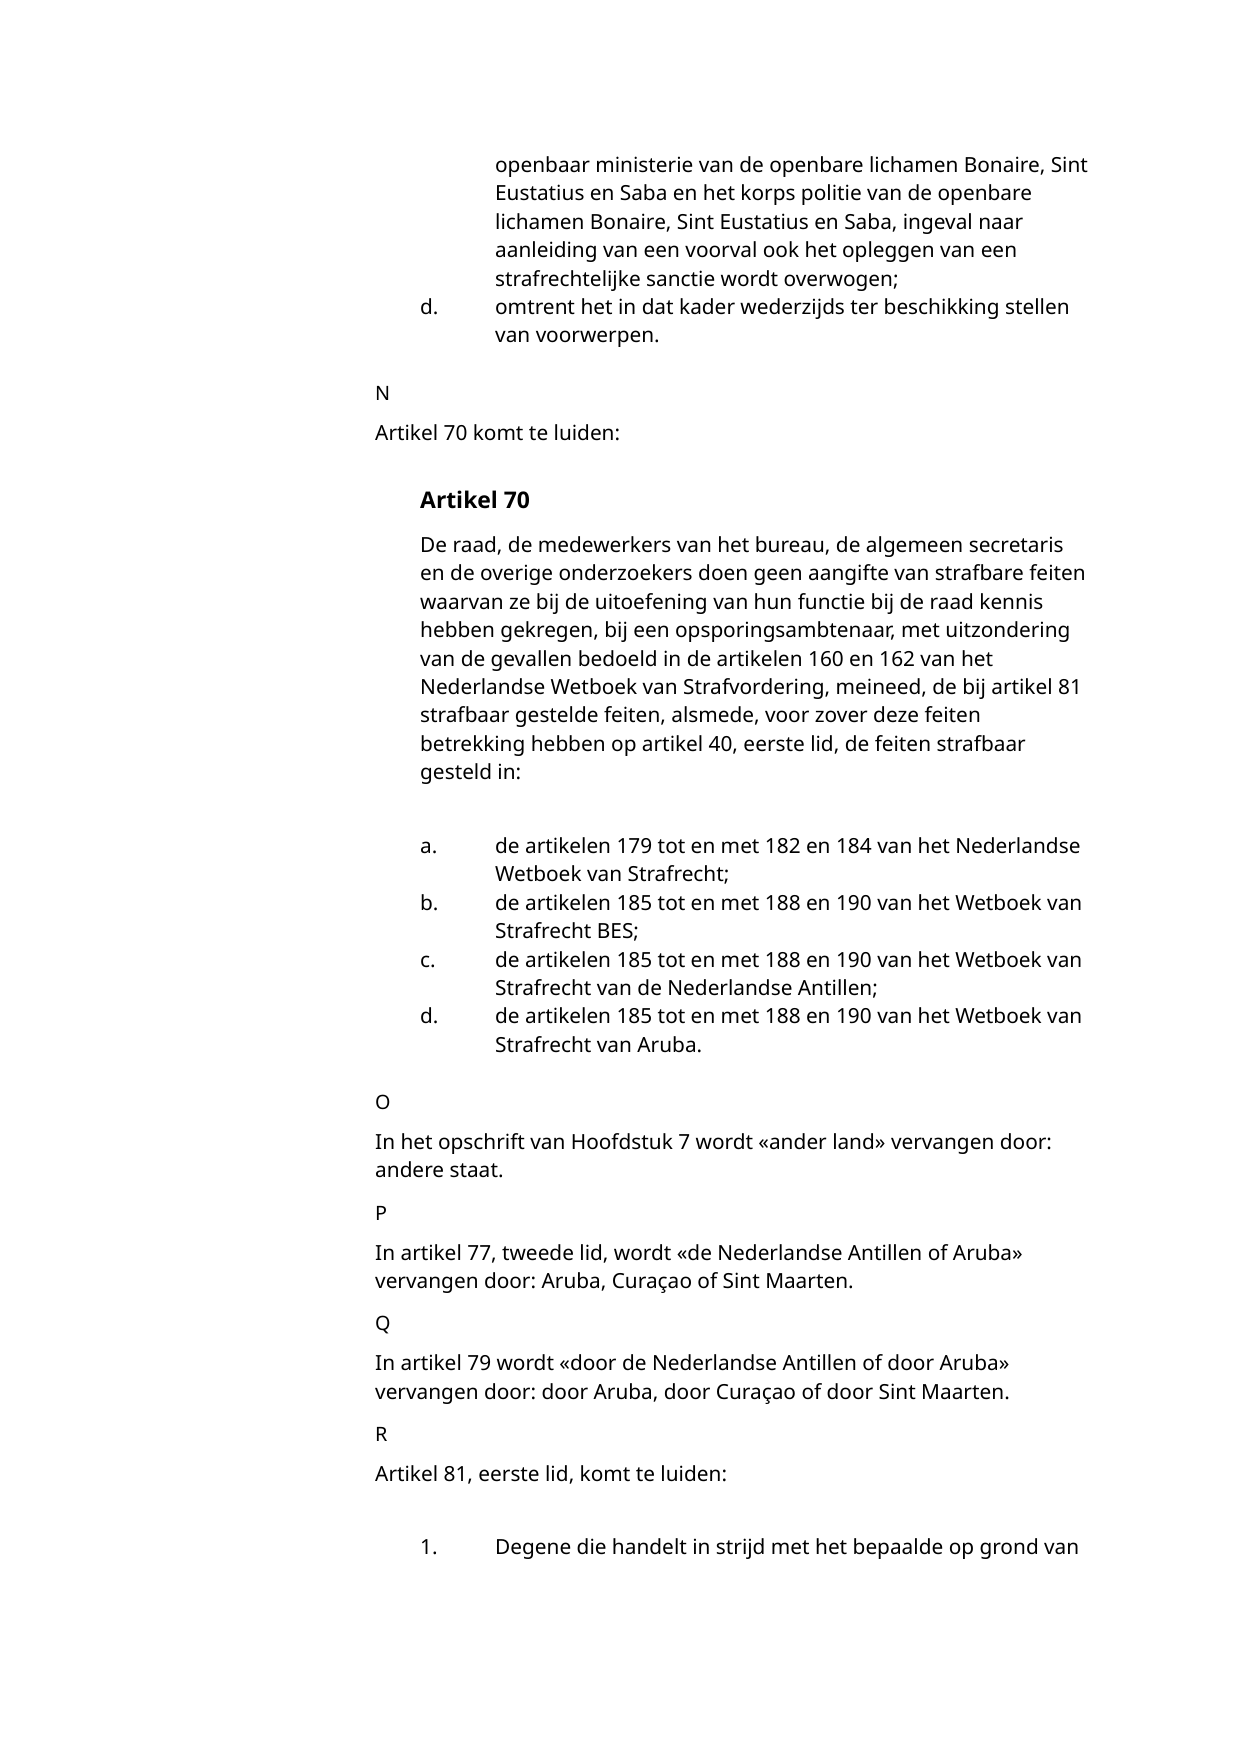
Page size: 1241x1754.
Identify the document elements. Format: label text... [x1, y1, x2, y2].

text P [375, 1199, 1090, 1226]
text In het opschrift van Hoofdstuk 7 wordt «ander land» vervangen door: andere staat. [375, 1127, 1090, 1184]
list omtrent het in dat kader wederzijds ter beschikking stellen van voorwerpen. [420, 292, 1090, 349]
text In artikel 79 wordt «door de Nederlandse Antillen of door Aruba» vervangen door: door Aruba, door Curaçao of door Sint Maarten. [375, 1348, 1090, 1405]
list de artikelen 185 tot en met 188 en 190 van het Wetboek van Strafrecht van Aruba. [420, 1002, 1090, 1058]
text O [375, 1088, 1090, 1115]
text N [375, 379, 1090, 406]
list de artikelen 185 tot en met 188 en 190 van het Wetboek van Strafrecht van de Nederlandse Antillen; [420, 945, 1090, 1002]
list de artikelen 185 tot en met 188 en 190 van het Wetboek van Strafrecht BES; [420, 888, 1090, 945]
text Artikel 81, eerste lid, komt te luiden: [375, 1459, 1090, 1487]
text Artikel 70 komt te luiden: [375, 418, 1090, 446]
list de artikelen 179 tot en met 182 en 184 van het Nederlandse Wetboek van Strafrecht; [420, 831, 1090, 888]
text R [375, 1420, 1090, 1447]
text De raad, de medewerkers van het bureau, de algemeen secretaris en de overige onderzoekers doen geen aangifte van strafbare feiten waarvan ze bij de uitoefening van hun functie bij de raad kennis hebben gekregen, bij een opsporingsambtenaar, met uitzondering van de gevallen bedoeld in de artikelen 160 en 162 van het Nederlandse Wetboek van Strafvordering, meineed, de bij artikel 81 strafbaar gestelde feiten, alsmede, voor zover deze feiten betrekking hebben op artikel 40, eerste lid, de feiten strafbaar gesteld in: [420, 530, 1090, 786]
list openbaar ministerie van de openbare lichamen Bonaire, Sint Eustatius en Saba en het korps politie van de openbare lichamen Bonaire, Sint Eustatius en Saba, ingeval naar aanleiding van een voorval ook het opleggen van een strafrechtelijke sanctie wordt overwogen; [420, 150, 1090, 292]
subtitle Artikel 70 [420, 484, 1090, 515]
text Q [375, 1310, 1090, 1337]
list Degene die handelt in strijd met het bepaalde op grond van [420, 1532, 1090, 1561]
text In artikel 77, tweede lid, wordt «de Nederlandse Antillen of Aruba» vervangen door: Aruba, Curaçao of Sint Maarten. [375, 1238, 1090, 1295]
